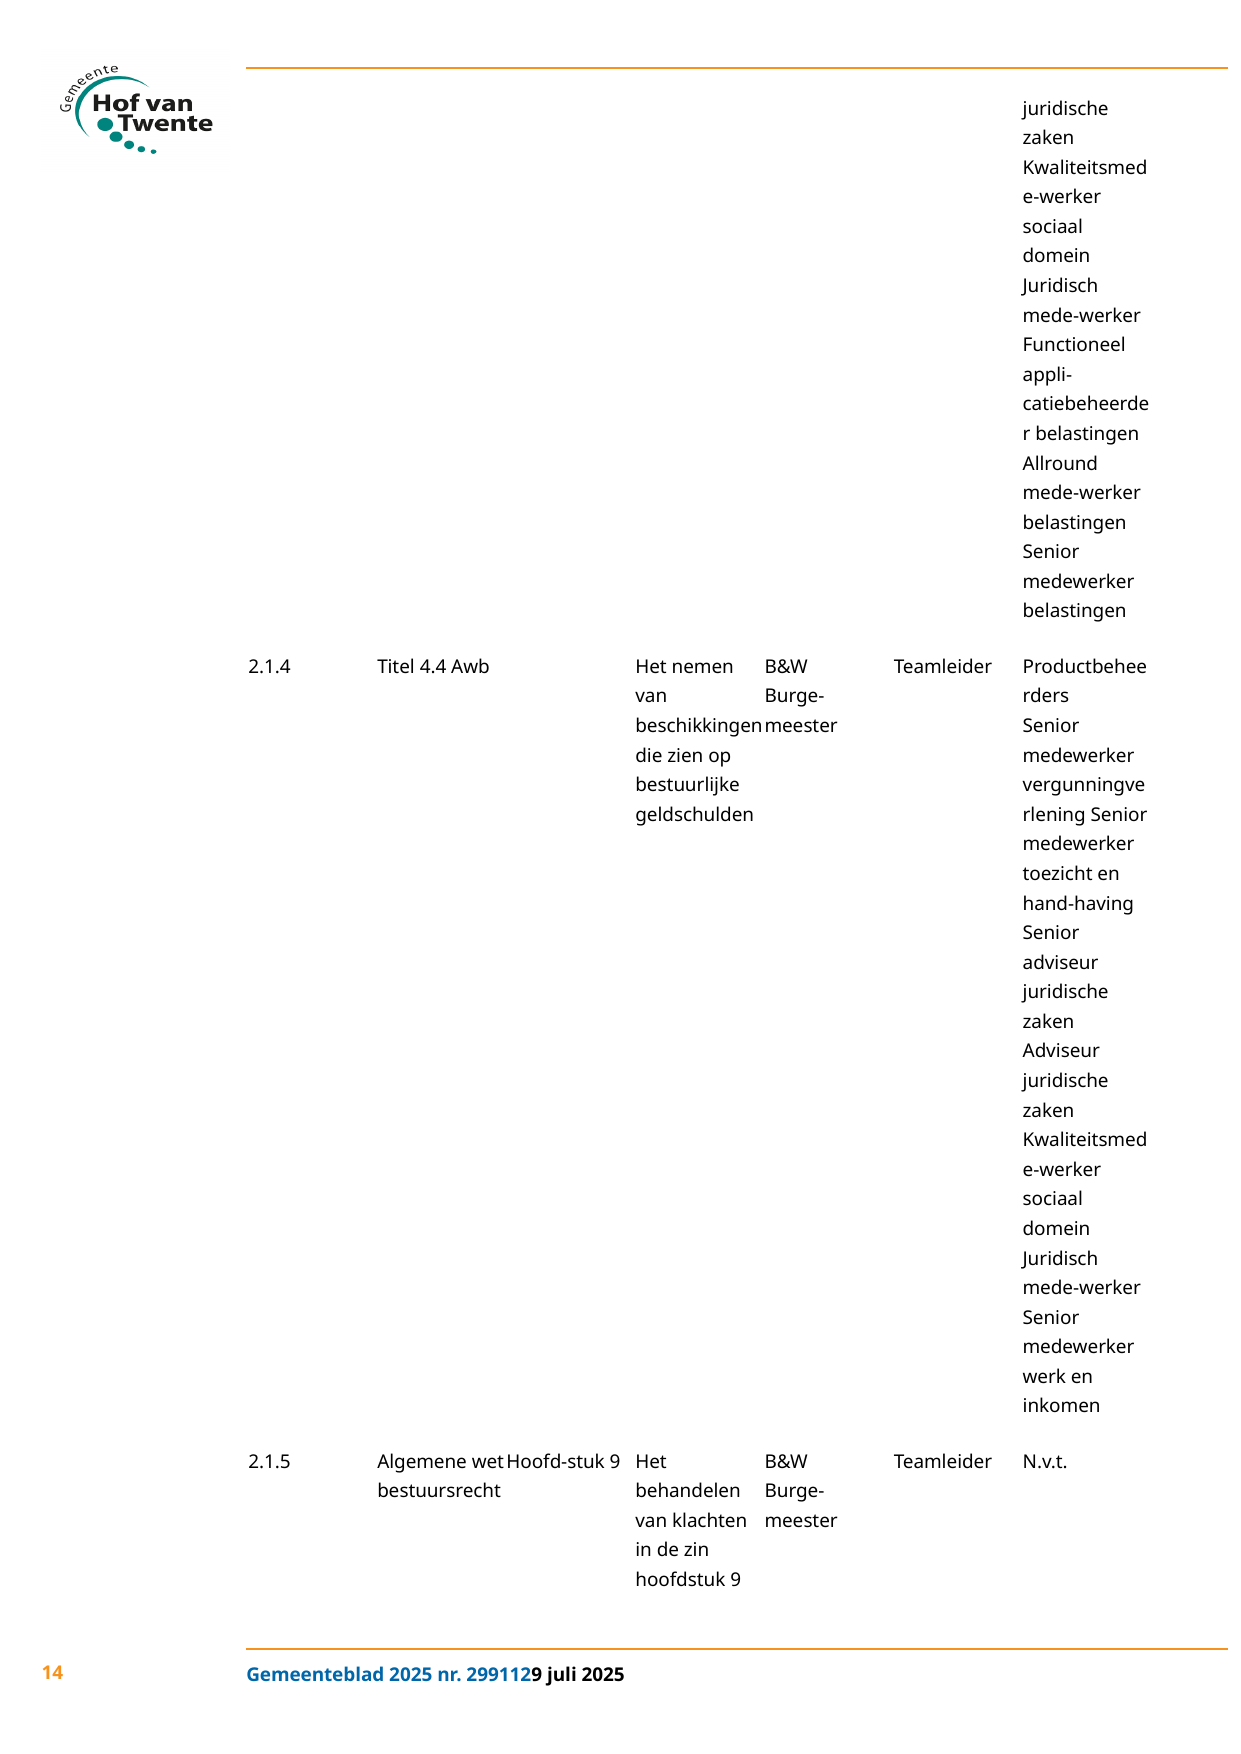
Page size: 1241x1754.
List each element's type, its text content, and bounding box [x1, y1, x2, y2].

table_cell 2.1.5 [248, 1448, 377, 1592]
table_cell [894, 95, 1022, 653]
table_cell [377, 95, 506, 653]
table_cell [635, 95, 764, 653]
table_cell Teamleider [894, 653, 1022, 1448]
table_cell [764, 95, 893, 653]
table_cell [248, 95, 377, 653]
table_cell [506, 95, 635, 653]
table_cell [506, 653, 635, 1448]
table_cell 2.1.4 [248, 653, 377, 1448]
table_cell Hoofd-stuk 9 [506, 1448, 635, 1592]
picture [41, 47, 231, 172]
table_cell Het behandelen van klachten in de zin hoofdstuk 9 [635, 1448, 764, 1592]
table_cell B&W Burge-meester [764, 1448, 893, 1592]
table_cell B&W Burge-meester [764, 653, 893, 1448]
table_cell Titel 4.4 Awb [377, 653, 506, 1448]
table_cell Algemene wet bestuursrecht [377, 1448, 506, 1592]
table_cell Teamleider [894, 1448, 1022, 1592]
table_cell N.v.t. [1023, 1448, 1152, 1592]
table_cell Het nemen van beschikkingen die zien op bestuurlijke geldschulden [635, 653, 764, 1448]
table_cell juridische zaken Kwaliteitsmede-werker sociaal domein Juridisch mede-werker Functioneel appli-catiebeheerder belastingen Allround mede-werker belastingen Senior medewerker belastingen [1023, 95, 1152, 653]
table_cell Productbeheerders Senior medewerker vergunningverlening Senior medewerker toezicht en hand-having Senior adviseur juridische zaken Adviseur juridische zaken Kwaliteitsmede-werker sociaal domein Juridisch mede-werker Senior medewerker werk en inkomen [1023, 653, 1152, 1448]
